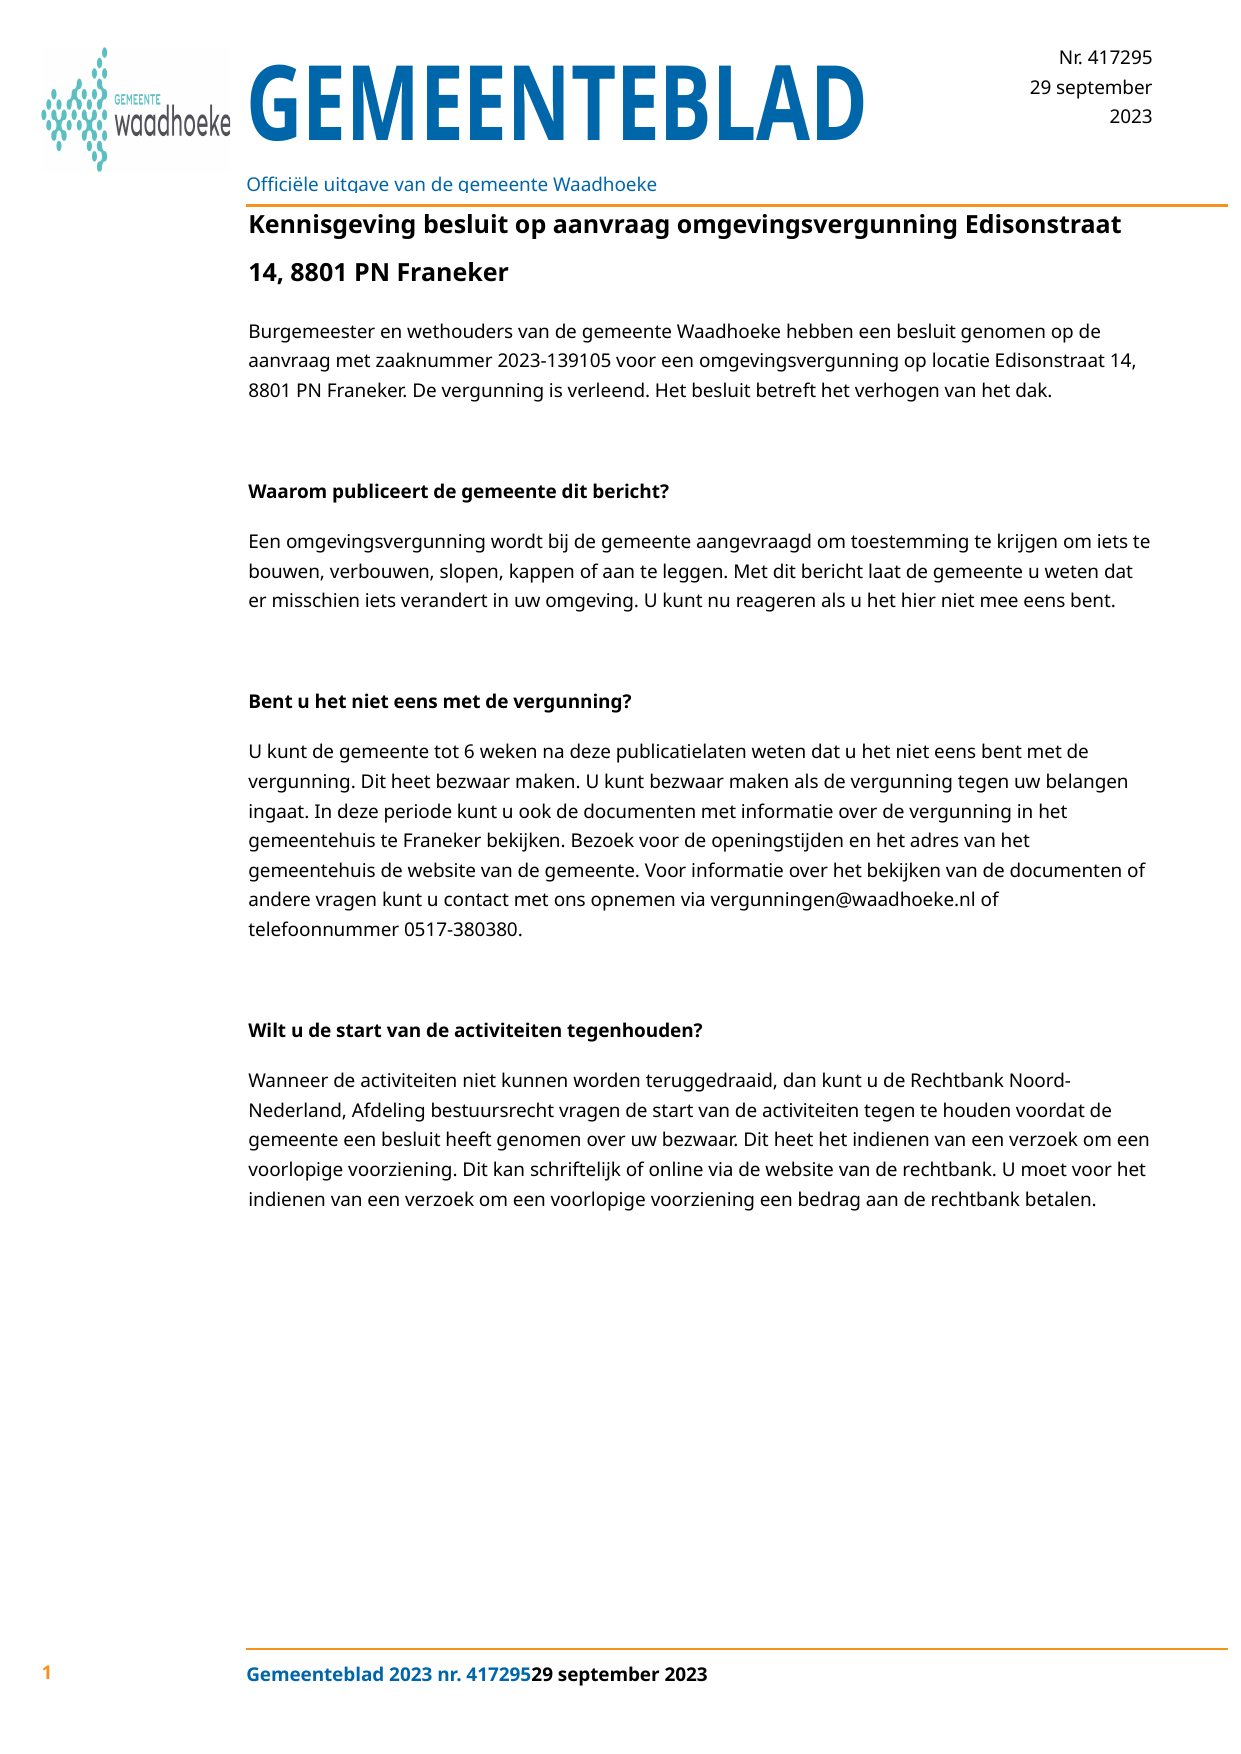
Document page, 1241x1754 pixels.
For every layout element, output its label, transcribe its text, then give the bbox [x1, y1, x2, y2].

text Een omgevingsvergunning wordt bij de gemeente aangevraagd om toestemming te krijgen om iets te bouwen, verbouwen, slopen, kappen of aan te leggen. Met dit bericht laat de gemeente u weten dat er misschien iets verandert in uw omgeving. U kunt nu reageren als u het hier niet mee eens bent. [248, 528, 1152, 613]
text Burgemeester en wethouders van de gemeente Waadhoeke hebben een besluit genomen op de aanvraag met zaaknummer 2023-139105 voor een omgevingsvergunning op locatie Edisonstraat 14, 8801 PN Franeker. De vergunning is verleend. Het besluit betreft het verhogen van het dak. [248, 318, 1152, 403]
text Waarom publiceert de gemeente dit bericht? [248, 478, 1152, 504]
text Wilt u de start van de activiteiten tegenhouden? [248, 1017, 1152, 1043]
text U kunt de gemeente tot 6 weken na deze publicatielaten weten dat u het niet eens bent met de vergunning. Dit heet bezwaar maken. U kunt bezwaar maken als de vergunning tegen uw belangen ingaat. In deze periode kunt u ook de documenten met informatie over de vergunning in het gemeentehuis te Franeker bekijken. Bezoek voor de openingstijden en het adres van het gemeentehuis de website van de gemeente. Voor informatie over het bekijken van de documenten of andere vragen kunt u contact met ons opnemen via vergunningen@waadhoeke.nl of telefoonnummer 0517-380380. [248, 739, 1152, 942]
text Bent u het niet eens met de vergunning? [248, 688, 1152, 714]
text Wanneer de activiteiten niet kunnen worden teruggedraaid, dan kunt u de Rechtbank Noord-Nederland, Afdeling bestuursrecht vragen de start van de activiteiten tegen te houden voordat de gemeente een besluit heeft genomen over uw bezwaar. Dit heet het indienen van een verzoek om een voorlopige voorziening. Dit kan schriftelijk of online via de website van de rechtbank. U moet voor het indienen van een verzoek om een voorlopige voorziening een bedrag aan de rechtbank betalen. [248, 1067, 1152, 1212]
picture [41, 47, 231, 172]
text Kennisgeving besluit op aanvraag omgevingsvergunning Edisonstraat 14, 8801 PN Franeker [248, 207, 1152, 288]
